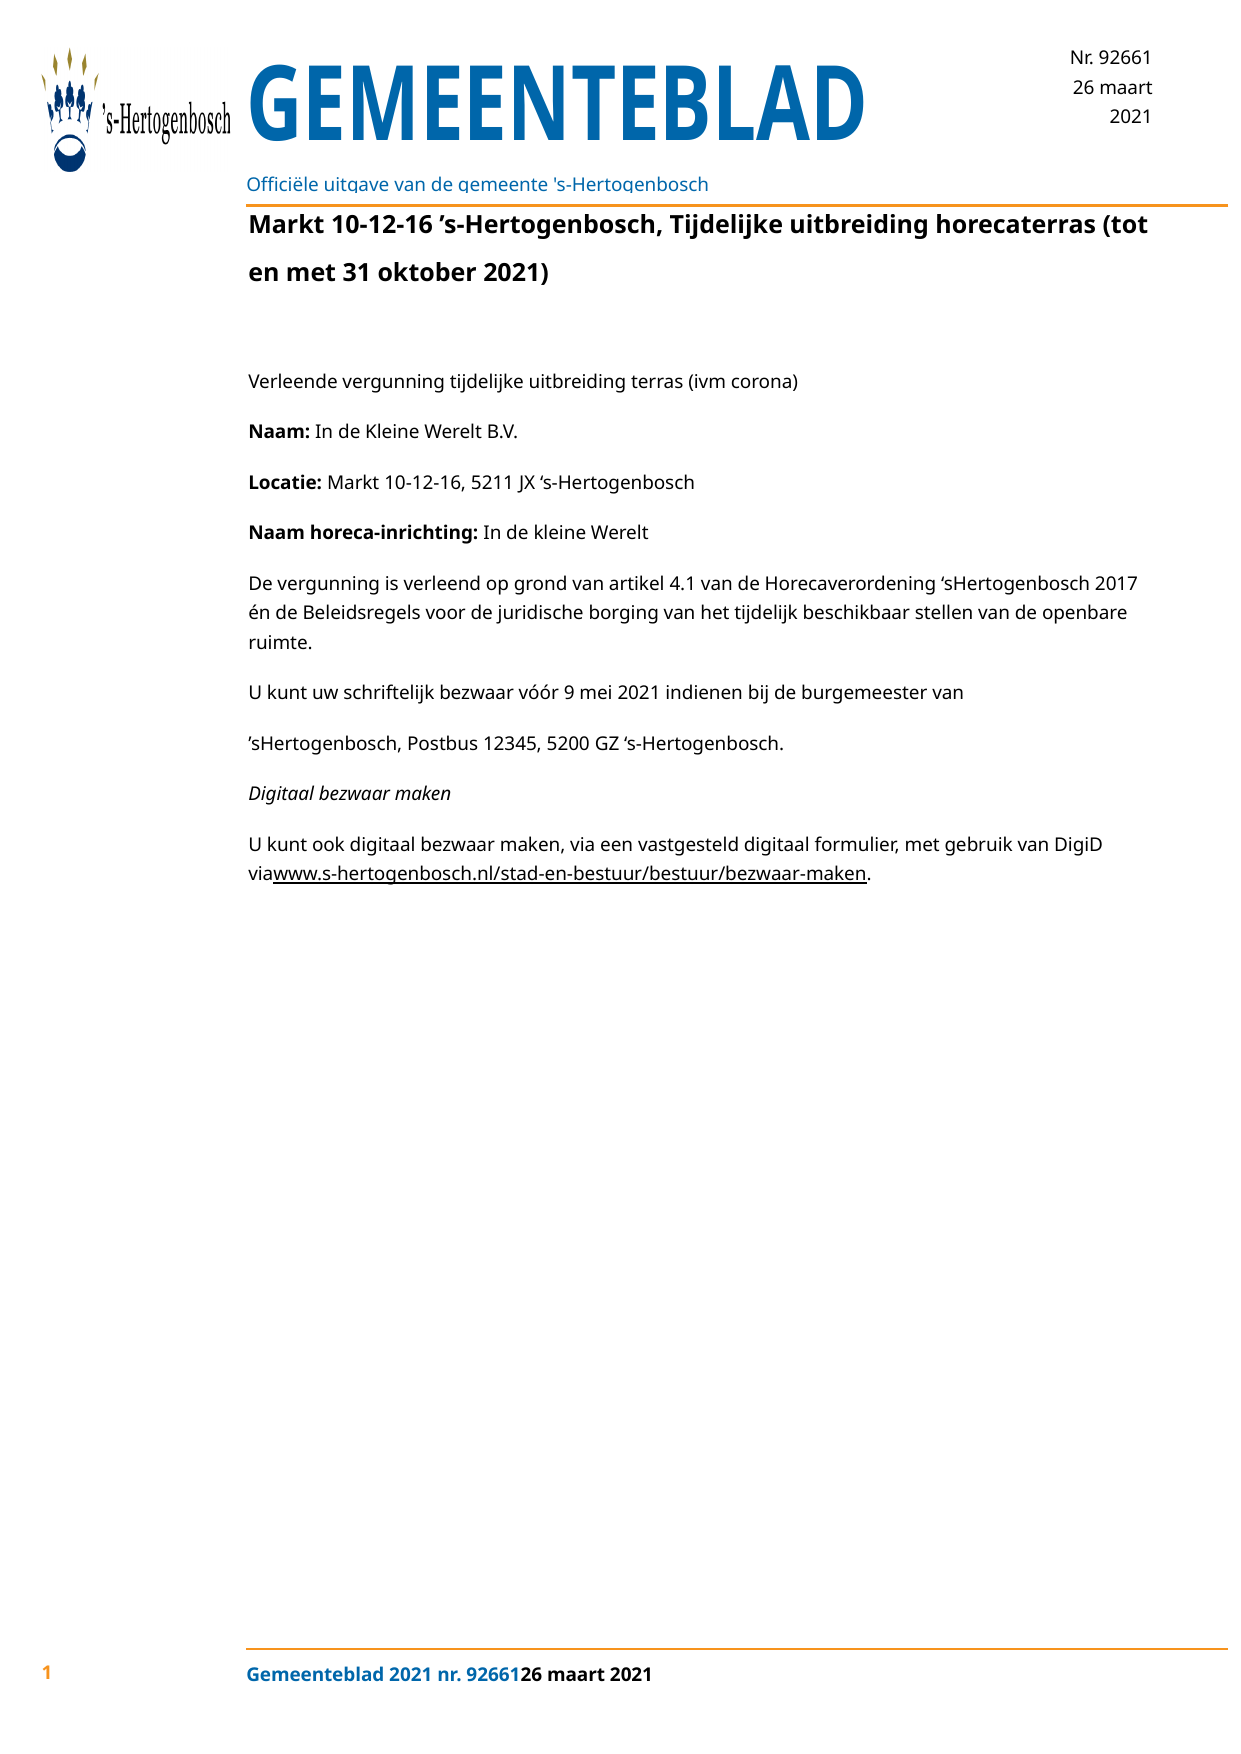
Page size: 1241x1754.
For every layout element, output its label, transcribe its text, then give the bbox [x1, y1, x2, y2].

text U kunt ook digitaal bezwaar maken, via een vastgesteld digitaal formulier, met gebruik van DigiD viawww.s-hertogenbosch.nl/stad-en-bestuur/bestuur/bezwaar-maken. [248, 831, 1152, 886]
text Markt 10-12-16 ’s-Hertogenbosch, Tijdelijke uitbreiding horecaterras (tot en met 31 oktober 2021) [248, 207, 1152, 288]
text Naam horeca-inrichting: In de kleine Werelt [248, 519, 1152, 545]
text Naam: In de Kleine Werelt B.V. [248, 419, 1152, 444]
text ’sHertogenbosch, Postbus 12345, 5200 GZ ‘s-Hertogenbosch. [248, 730, 1152, 756]
text Digitaal bezwaar maken [248, 780, 1152, 806]
picture [41, 47, 231, 172]
text U kunt uw schriftelijk bezwaar vóór 9 mei 2021 indienen bij de burgemeester van [248, 679, 1152, 705]
text Verleende vergunning tijdelijke uitbreiding terras (ivm corona) [248, 368, 1152, 394]
text Locatie: Markt 10-12-16, 5211 JX ‘s-Hertogenbosch [248, 469, 1152, 495]
text De vergunning is verleend op grond van artikel 4.1 van de Horecaverordening ‘sHertogenbosch 2017 én de Beleidsregels voor de juridische borging van het tijdelijk beschikbaar stellen van de openbare ruimte. [248, 570, 1152, 655]
